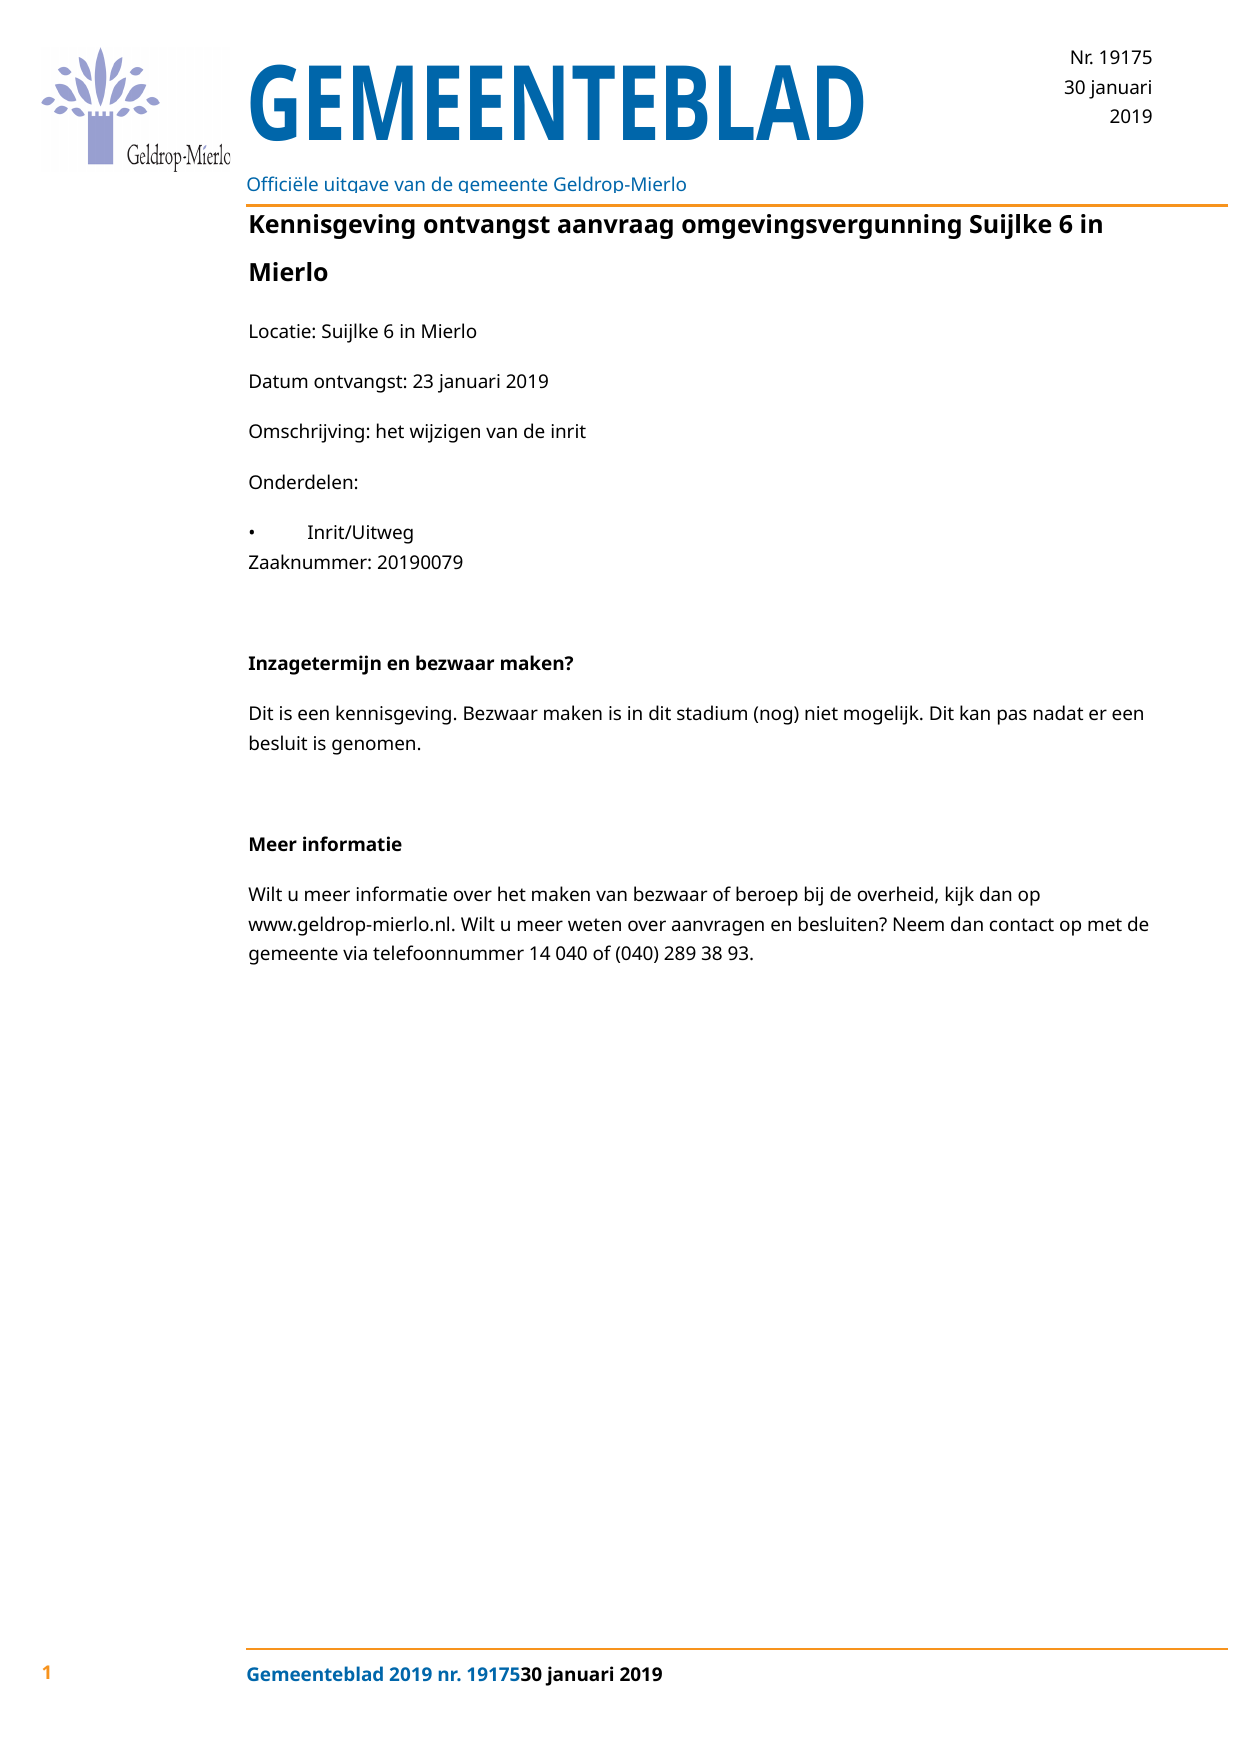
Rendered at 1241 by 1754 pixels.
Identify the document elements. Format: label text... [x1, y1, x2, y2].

text Kennisgeving ontvangst aanvraag omgevingsvergunning Suijlke 6 in Mierlo [248, 207, 1152, 288]
list Inrit/Uitweg [248, 519, 1152, 545]
text Dit is een kennisgeving. Bezwaar maken is in dit stadium (nog) niet mogelijk. Dit kan pas nadat er een besluit is genomen. [248, 700, 1152, 756]
text Datum ontvangst: 23 januari 2019 [248, 368, 1152, 394]
text Omschrijving: het wijzigen van de inrit [248, 419, 1152, 444]
text Onderdelen: [248, 469, 1152, 495]
text Inzagetermijn en bezwaar maken? [248, 650, 1152, 676]
picture [41, 47, 231, 172]
text Meer informatie [248, 831, 1152, 857]
text Locatie: Suijlke 6 in Mierlo [248, 318, 1152, 344]
text Wilt u meer informatie over het maken van bezwaar of beroep bij de overheid, kijk dan op www.geldrop-mierlo.nl. Wilt u meer weten over aanvragen en besluiten? Neem dan contact op met de gemeente via telefoonnummer 14 040 of (040) 289 38 93. [248, 881, 1152, 966]
text Zaaknummer: 20190079 [248, 549, 1152, 575]
